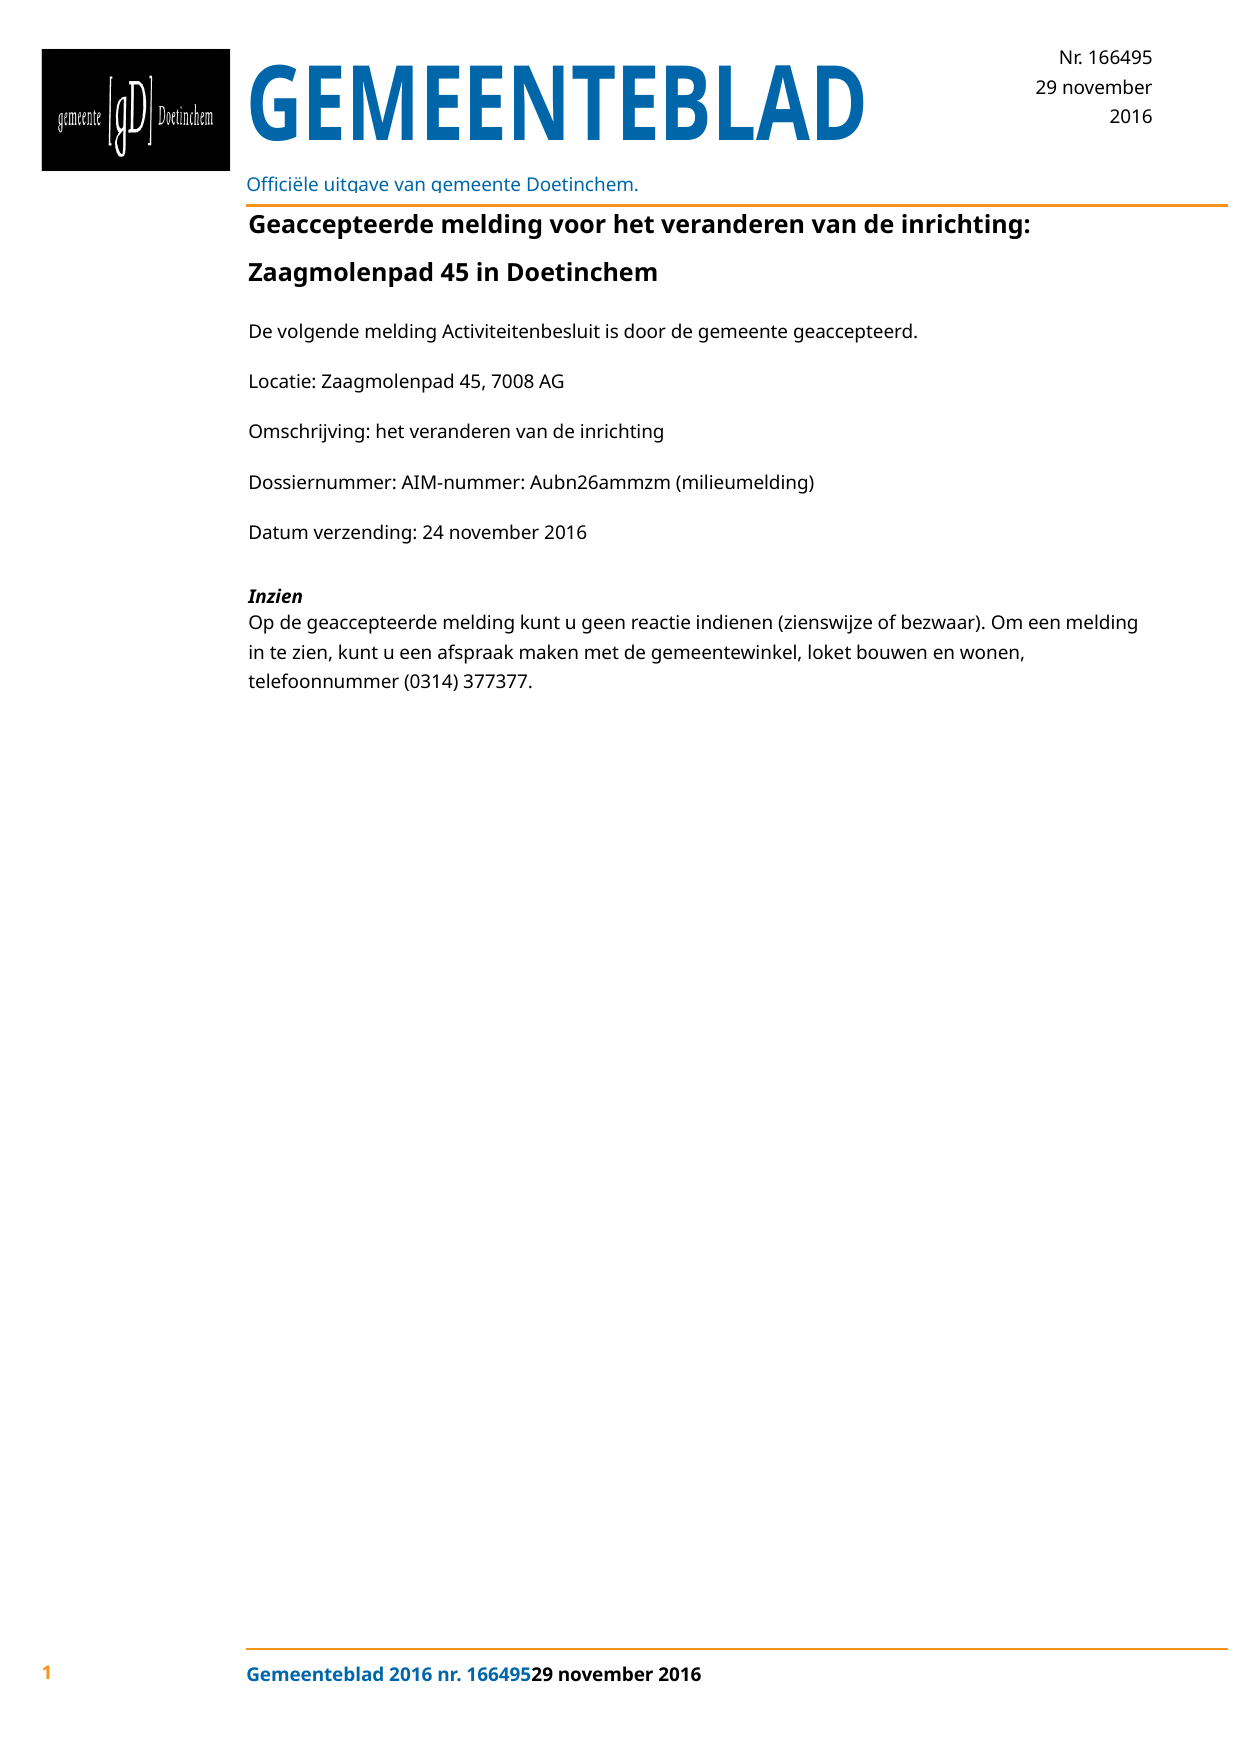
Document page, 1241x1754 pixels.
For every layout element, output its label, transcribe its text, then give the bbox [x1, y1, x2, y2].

text De volgende melding Activiteitenbesluit is door de gemeente geaccepteerd. [248, 318, 1152, 344]
text Omschrijving: het veranderen van de inrichting [248, 419, 1152, 444]
text Dossiernummer: AIM-nummer: Aubn26ammzm (milieumelding) [248, 469, 1152, 495]
text Op de geaccepteerde melding kunt u geen reactie indienen (zienswijze of bezwaar). Om een melding in te zien, kunt u een afspraak maken met de gemeentewinkel, loket bouwen en wonen, telefoonnummer (0314) 377377. [248, 609, 1152, 694]
text Inzien [248, 583, 1152, 609]
text Datum verzending: 24 november 2016 [248, 519, 1152, 545]
picture [41, 47, 231, 172]
text Geaccepteerde melding voor het veranderen van de inrichting: Zaagmolenpad 45 in Doetinchem [248, 207, 1152, 288]
text Locatie: Zaagmolenpad 45, 7008 AG [248, 368, 1152, 394]
